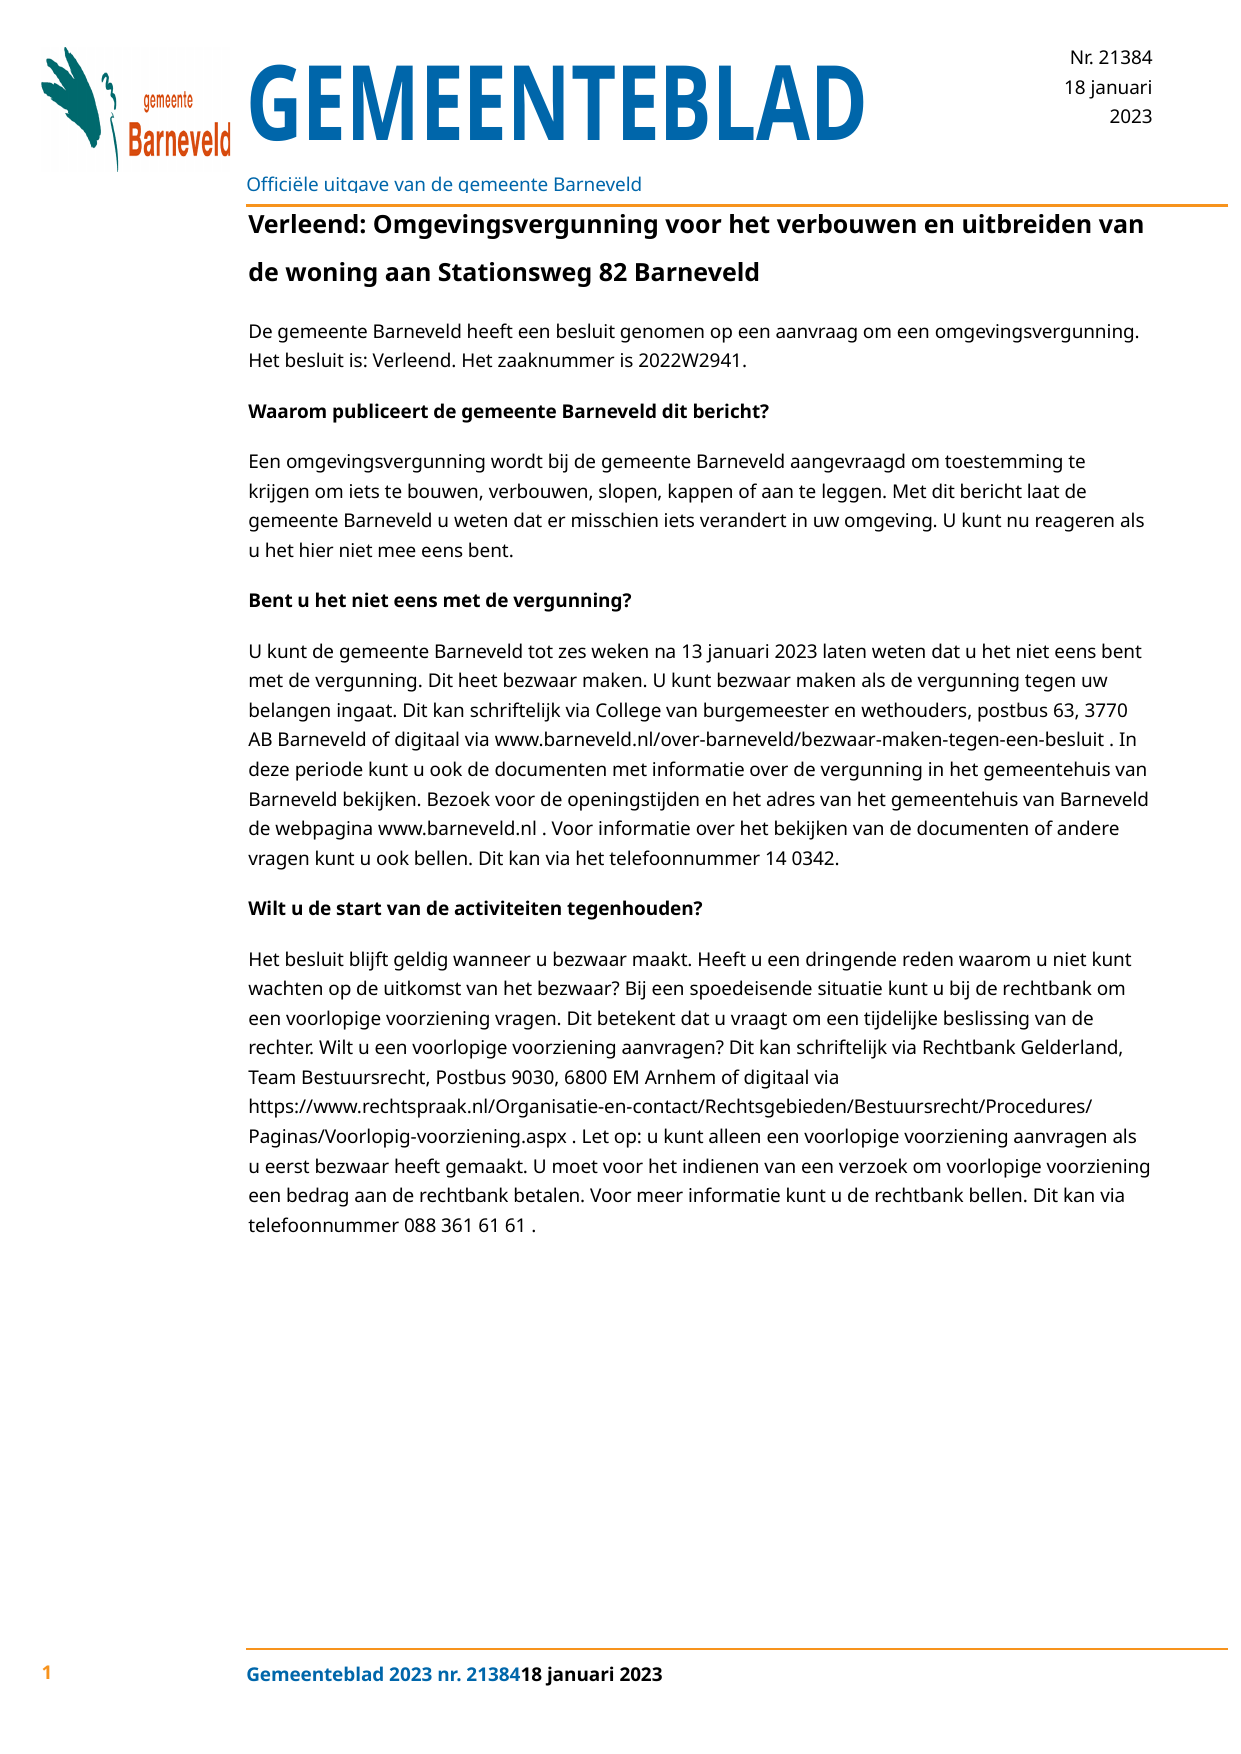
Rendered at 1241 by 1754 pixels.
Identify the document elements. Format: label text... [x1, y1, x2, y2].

text Bent u het niet eens met de vergunning? [248, 587, 1152, 613]
text Waarom publiceert de gemeente Barneveld dit bericht? [248, 398, 1152, 424]
text Verleend: Omgevingsvergunning voor het verbouwen en uitbreiden van de woning aan Stationsweg 82 Barneveld [248, 207, 1152, 288]
text Wilt u de start van de activiteiten tegenhouden? [248, 895, 1152, 921]
text U kunt de gemeente Barneveld tot zes weken na 13 januari 2023 laten weten dat u het niet eens bent met de vergunning. Dit heet bezwaar maken. U kunt bezwaar maken als de vergunning tegen uw belangen ingaat. Dit kan schriftelijk via College van burgemeester en wethouders, postbus 63, 3770 AB Barneveld of digitaal via www.barneveld.nl/over-barneveld/bezwaar-maken-tegen-een-besluit . In deze periode kunt u ook de documenten met informatie over de vergunning in het gemeentehuis van Barneveld bekijken. Bezoek voor de openingstijden en het adres van het gemeentehuis van Barneveld de webpagina www.barneveld.nl . Voor informatie over het bekijken van de documenten of andere vragen kunt u ook bellen. Dit kan via het telefoonnummer 14 0342. [248, 638, 1152, 871]
text Een omgevingsvergunning wordt bij de gemeente Barneveld aangevraagd om toestemming te krijgen om iets te bouwen, verbouwen, slopen, kappen of aan te leggen. Met dit bericht laat de gemeente Barneveld u weten dat er misschien iets verandert in uw omgeving. U kunt nu reageren als u het hier niet mee eens bent. [248, 448, 1152, 563]
text Het besluit blijft geldig wanneer u bezwaar maakt. Heeft u een dringende reden waarom u niet kunt wachten op de uitkomst van het bezwaar? Bij een spoedeisende situatie kunt u bij de rechtbank om een voorlopige voorziening vragen. Dit betekent dat u vraagt om een tijdelijke beslissing van de rechter. Wilt u een voorlopige voorziening aanvragen? Dit kan schriftelijk via Rechtbank Gelderland, Team Bestuursrecht, Postbus 9030, 6800 EM Arnhem of digitaal via https://www.rechtspraak.nl/Organisatie-en-contact/Rechtsgebieden/Bestuursrecht/Procedures/Paginas/Voorlopig-voorziening.aspx . Let op: u kunt alleen een voorlopige voorziening aanvragen als u eerst bezwaar heeft gemaakt. U moet voor het indienen van een verzoek om voorlopige voorziening een bedrag aan de rechtbank betalen. Voor meer informatie kunt u de rechtbank bellen. Dit kan via telefoonnummer 088 361 61 61 . [248, 946, 1152, 1238]
picture [41, 47, 231, 172]
text De gemeente Barneveld heeft een besluit genomen op een aanvraag om een omgevingsvergunning. Het besluit is: Verleend. Het zaaknummer is 2022W2941. [248, 318, 1152, 373]
